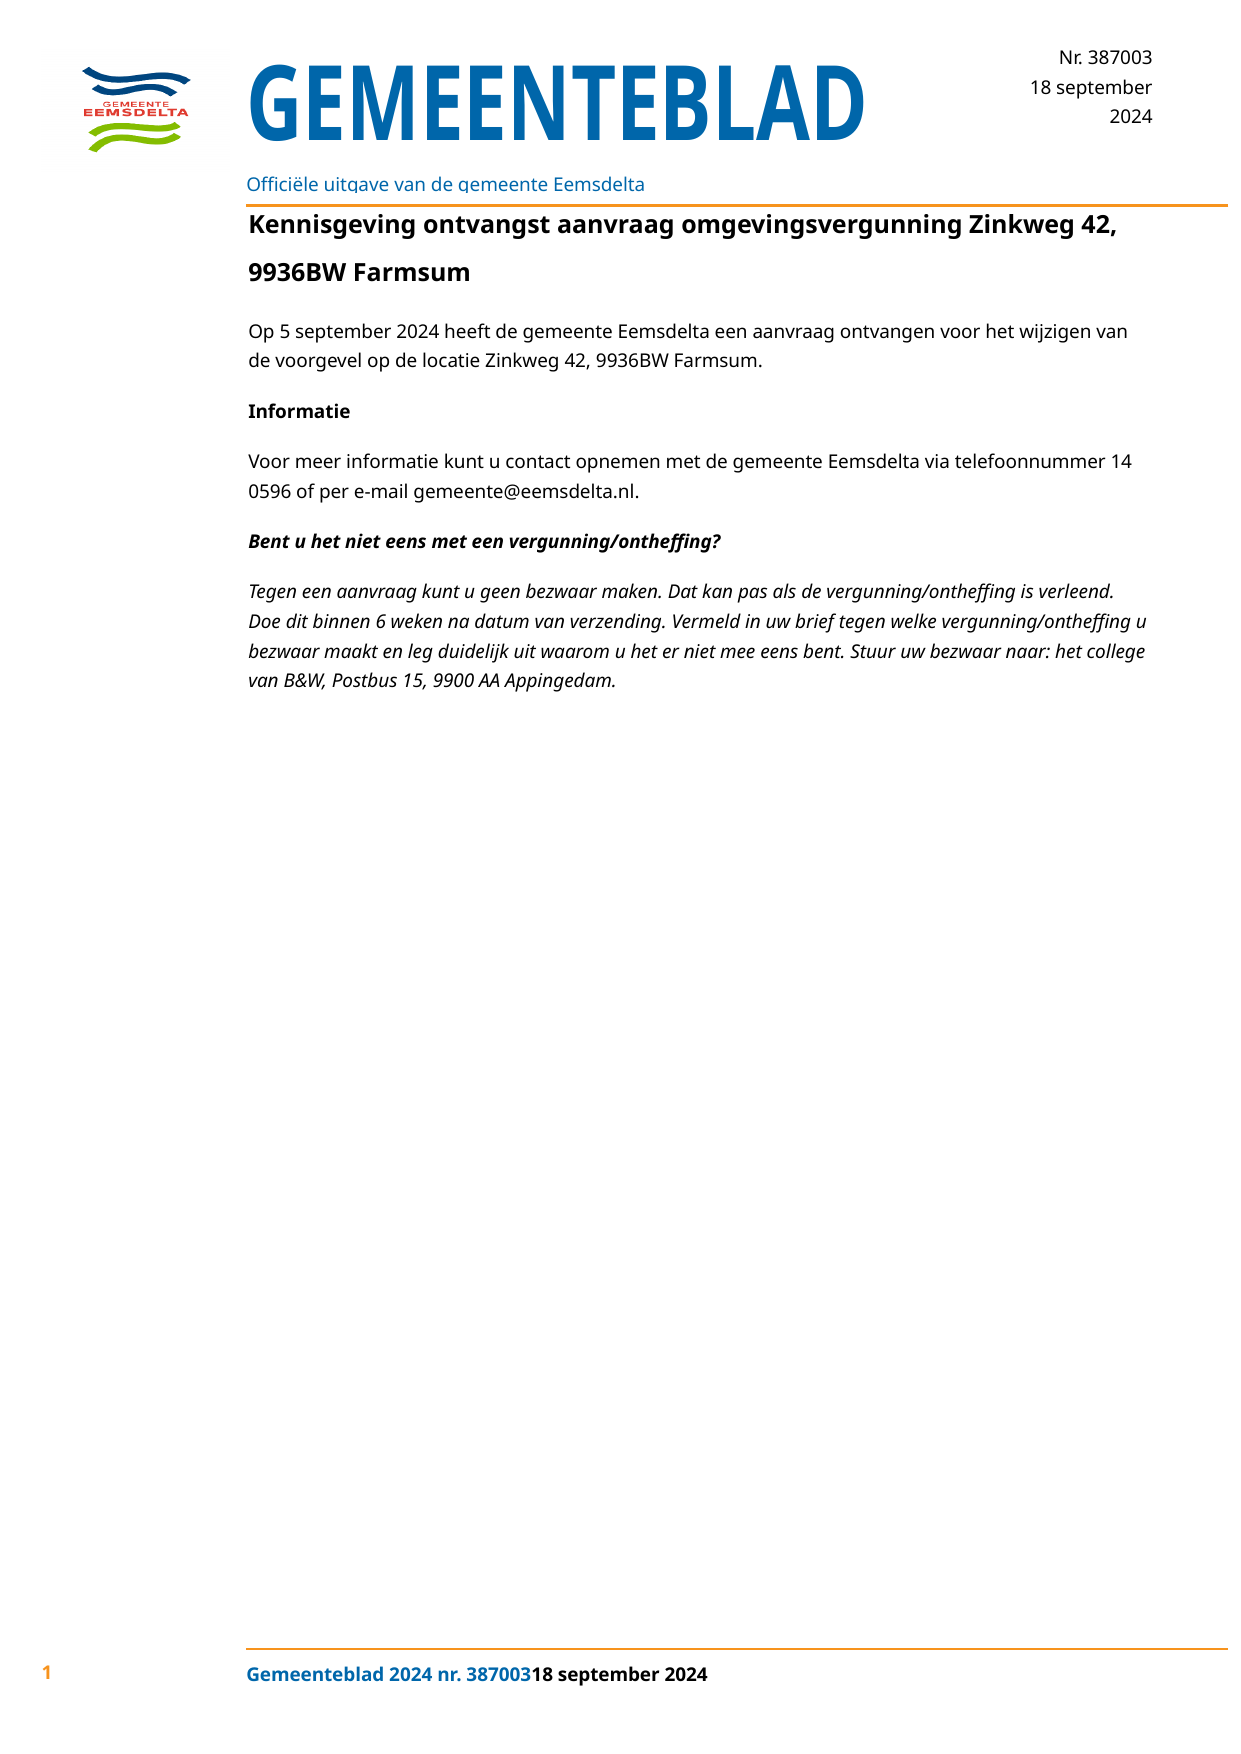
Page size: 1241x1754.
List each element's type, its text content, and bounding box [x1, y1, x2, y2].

text Tegen een aanvraag kunt u geen bezwaar maken. Dat kan pas als de vergunning/ontheffing is verleend. Doe dit binnen 6 weken na datum van verzending. Vermeld in uw brief tegen welke vergunning/ontheffing u bezwaar maakt en leg duidelijk uit waarom u het er niet mee eens bent. Stuur uw bezwaar naar: het college van B&W, Postbus 15, 9900 AA Appingedam. [248, 579, 1152, 693]
text Bent u het niet eens met een vergunning/ontheffing? [248, 528, 1152, 554]
text Informatie [248, 398, 1152, 424]
text Voor meer informatie kunt u contact opnemen met de gemeente Eemsdelta via telefoonnummer 14 0596 of per e-mail gemeente@eemsdelta.nl. [248, 448, 1152, 504]
picture [41, 47, 231, 172]
text Op 5 september 2024 heeft de gemeente Eemsdelta een aanvraag ontvangen voor het wijzigen van de voorgevel op de locatie Zinkweg 42, 9936BW Farmsum. [248, 318, 1152, 373]
text Kennisgeving ontvangst aanvraag omgevingsvergunning Zinkweg 42, 9936BW Farmsum [248, 207, 1152, 288]
